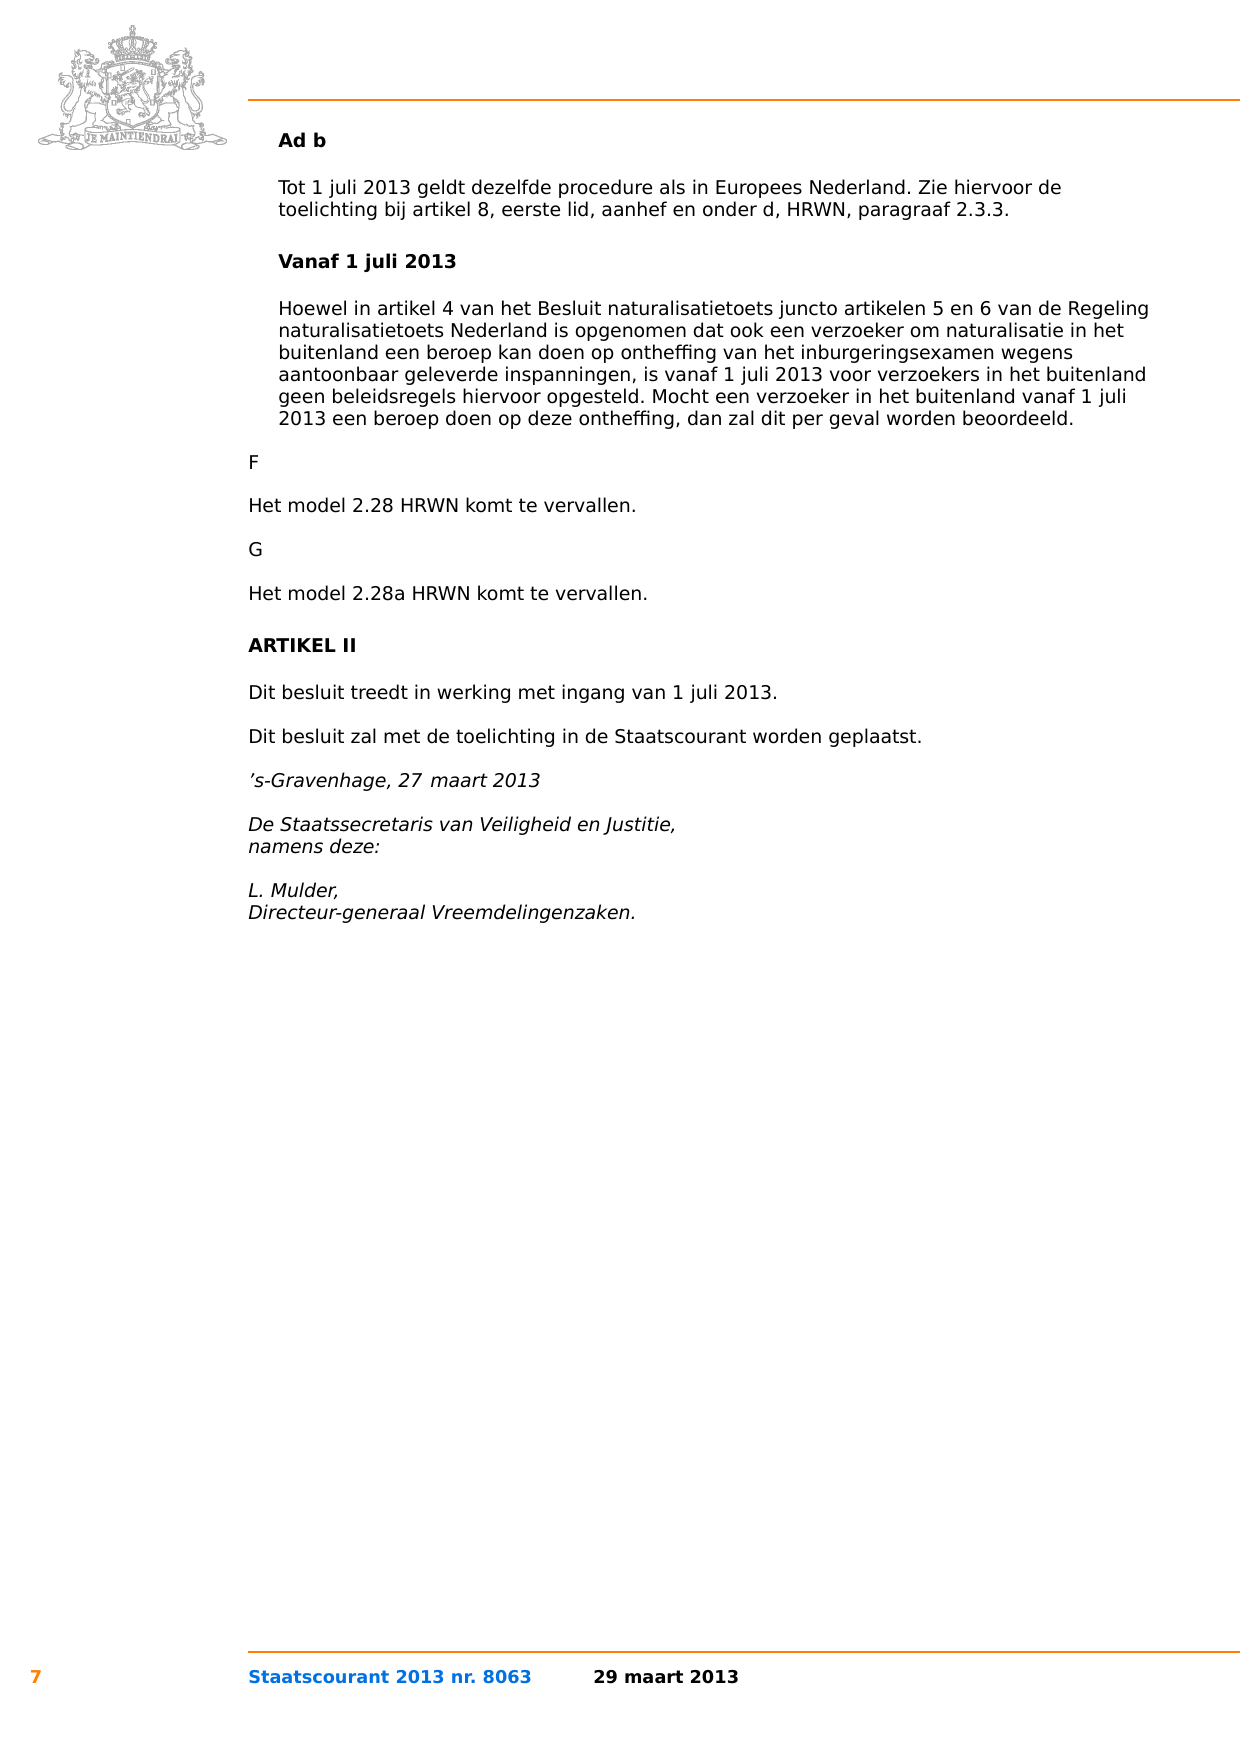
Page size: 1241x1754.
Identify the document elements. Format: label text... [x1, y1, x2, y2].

text ’s-Gravenhage, 27 maart 2013 [248, 770, 1163, 792]
text De Staatssecretaris van Veiligheid en Justitie, namens deze: L. Mulder, Directeur-generaal Vreemdelingenzaken. [248, 814, 1163, 923]
text Hoewel in artikel 4 van het Besluit naturalisatietoets juncto artikelen 5 en 6 van de Regeling naturalisatietoets Nederland is opgenomen dat ook een verzoeker om naturalisatie in het buitenland een beroep kan doen op ontheffing van het inburgeringsexamen wegens aantoonbaar geleverde inspanningen, is vanaf 1 juli 2013 voor verzoekers in het buitenland geen beleidsregels hiervoor opgesteld. Mocht een verzoeker in het buitenland vanaf 1 juli 2013 een beroep doen op deze ontheffing, dan zal dit per geval worden beoordeeld. [278, 298, 1163, 430]
text G [248, 539, 1163, 561]
text Het model 2.28 HRWN komt te vervallen. [248, 495, 1163, 517]
text Dit besluit treedt in werking met ingang van 1 juli 2013. [248, 682, 1163, 704]
subtitle Ad b [278, 130, 1163, 152]
picture [38, 25, 227, 150]
text Tot 1 juli 2013 geldt dezelfde procedure als in Europees Nederland. Zie hiervoor de toelichting bij artikel 8, eerste lid, aanhef en onder d, HRWN, paragraaf 2.3.3. [278, 177, 1163, 221]
subtitle Vanaf 1 juli 2013 [278, 251, 1163, 273]
text Het model 2.28a HRWN komt te vervallen. [248, 583, 1163, 605]
text Dit besluit zal met de toelichting in de Staatscourant worden geplaatst. [248, 726, 1163, 748]
text F [248, 452, 1163, 473]
subtitle ARTIKEL II [248, 635, 1163, 657]
